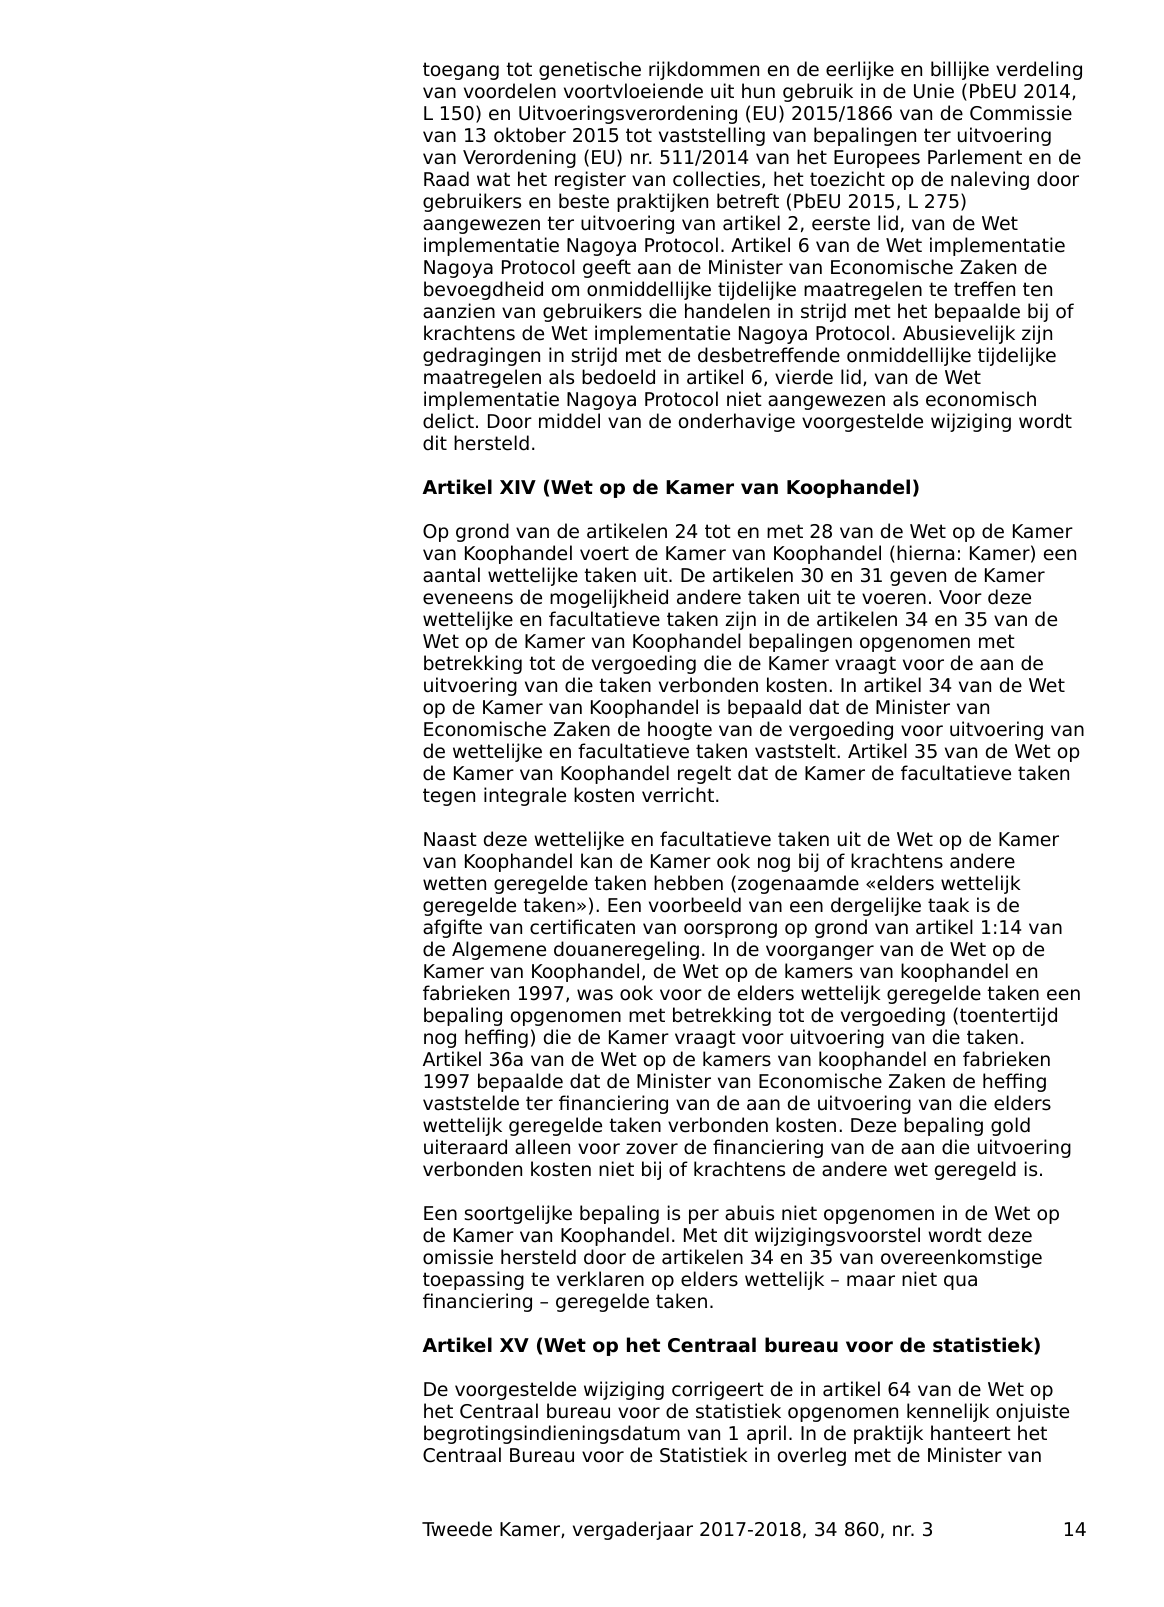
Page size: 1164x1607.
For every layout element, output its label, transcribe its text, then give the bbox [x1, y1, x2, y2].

text Op grond van de artikelen 24 tot en met 28 van de Wet op de Kamer van Koophandel voert de Kamer van Koophandel (hierna: Kamer) een aantal wettelijke taken uit. De artikelen 30 en 31 geven de Kamer eveneens de mogelijkheid andere taken uit te voeren. Voor deze wettelijke en facultatieve taken zijn in de artikelen 34 en 35 van de Wet op de Kamer van Koophandel bepalingen opgenomen met betrekking tot de vergoeding die de Kamer vraagt voor de aan de uitvoering van die taken verbonden kosten. In artikel 34 van de Wet op de Kamer van Koophandel is bepaald dat de Minister van Economische Zaken de hoogte van de vergoeding voor uitvoering van de wettelijke en facultatieve taken vaststelt. Artikel 35 van de Wet op de Kamer van Koophandel regelt dat de Kamer de facultatieve taken tegen integrale kosten verricht. [422, 521, 1087, 807]
text De voorgestelde wijziging corrigeert de in artikel 64 van de Wet op het Centraal bureau voor de statistiek opgenomen kennelijk onjuiste begrotingsindieningsdatum van 1 april. In de praktijk hanteert het Centraal Bureau voor de Statistiek in overleg met de Minister van [422, 1379, 1087, 1467]
subtitle Artikel XIV (Wet op de Kamer van Koophandel) [422, 477, 1087, 499]
text Naast deze wettelijke en facultatieve taken uit de Wet op de Kamer van Koophandel kan de Kamer ook nog bij of krachtens andere wetten geregelde taken hebben (zogenaamde «elders wettelijk geregelde taken»). Een voorbeeld van een dergelijke taak is de afgifte van certificaten van oorsprong op grond van artikel 1:14 van de Algemene douaneregeling. In de voorganger van de Wet op de Kamer van Koophandel, de Wet op de kamers van koophandel en fabrieken 1997, was ook voor de elders wettelijk geregelde taken een bepaling opgenomen met betrekking tot de vergoeding (toentertijd nog heffing) die de Kamer vraagt voor uitvoering van die taken. Artikel 36a van de Wet op de kamers van koophandel en fabrieken 1997 bepaalde dat de Minister van Economische Zaken de heffing vaststelde ter financiering van de aan de uitvoering van die elders wettelijk geregelde taken verbonden kosten. Deze bepaling gold uiteraard alleen voor zover de financiering van de aan die uitvoering verbonden kosten niet bij of krachtens de andere wet geregeld is. [422, 829, 1087, 1181]
text toegang tot genetische rijkdommen en de eerlijke en billijke verdeling van voordelen voortvloeiende uit hun gebruik in de Unie (PbEU 2014, L 150) en Uitvoeringsverordening (EU) 2015/1866 van de Commissie van 13 oktober 2015 tot vaststelling van bepalingen ter uitvoering van Verordening (EU) nr. 511/2014 van het Europees Parlement en de Raad wat het register van collecties, het toezicht op de naleving door gebruikers en beste praktijken betreft (PbEU 2015, L 275) aangewezen ter uitvoering van artikel 2, eerste lid, van de Wet implementatie Nagoya Protocol. Artikel 6 van de Wet implementatie Nagoya Protocol geeft aan de Minister van Economische Zaken de bevoegdheid om onmiddellijke tijdelijke maatregelen te treffen ten aanzien van gebruikers die handelen in strijd met het bepaalde bij of krachtens de Wet implementatie Nagoya Protocol. Abusievelijk zijn gedragingen in strijd met de desbetreffende onmiddellijke tijdelijke maatregelen als bedoeld in artikel 6, vierde lid, van de Wet implementatie Nagoya Protocol niet aangewezen als economisch delict. Door middel van de onderhavige voorgestelde wijziging wordt dit hersteld. [422, 59, 1087, 455]
subtitle Artikel XV (Wet op het Centraal bureau voor de statistiek) [422, 1335, 1087, 1357]
text Een soortgelijke bepaling is per abuis niet opgenomen in de Wet op de Kamer van Koophandel. Met dit wijzigingsvoorstel wordt deze omissie hersteld door de artikelen 34 en 35 van overeenkomstige toepassing te verklaren op elders wettelijk – maar niet qua financiering – geregelde taken. [422, 1203, 1087, 1313]
